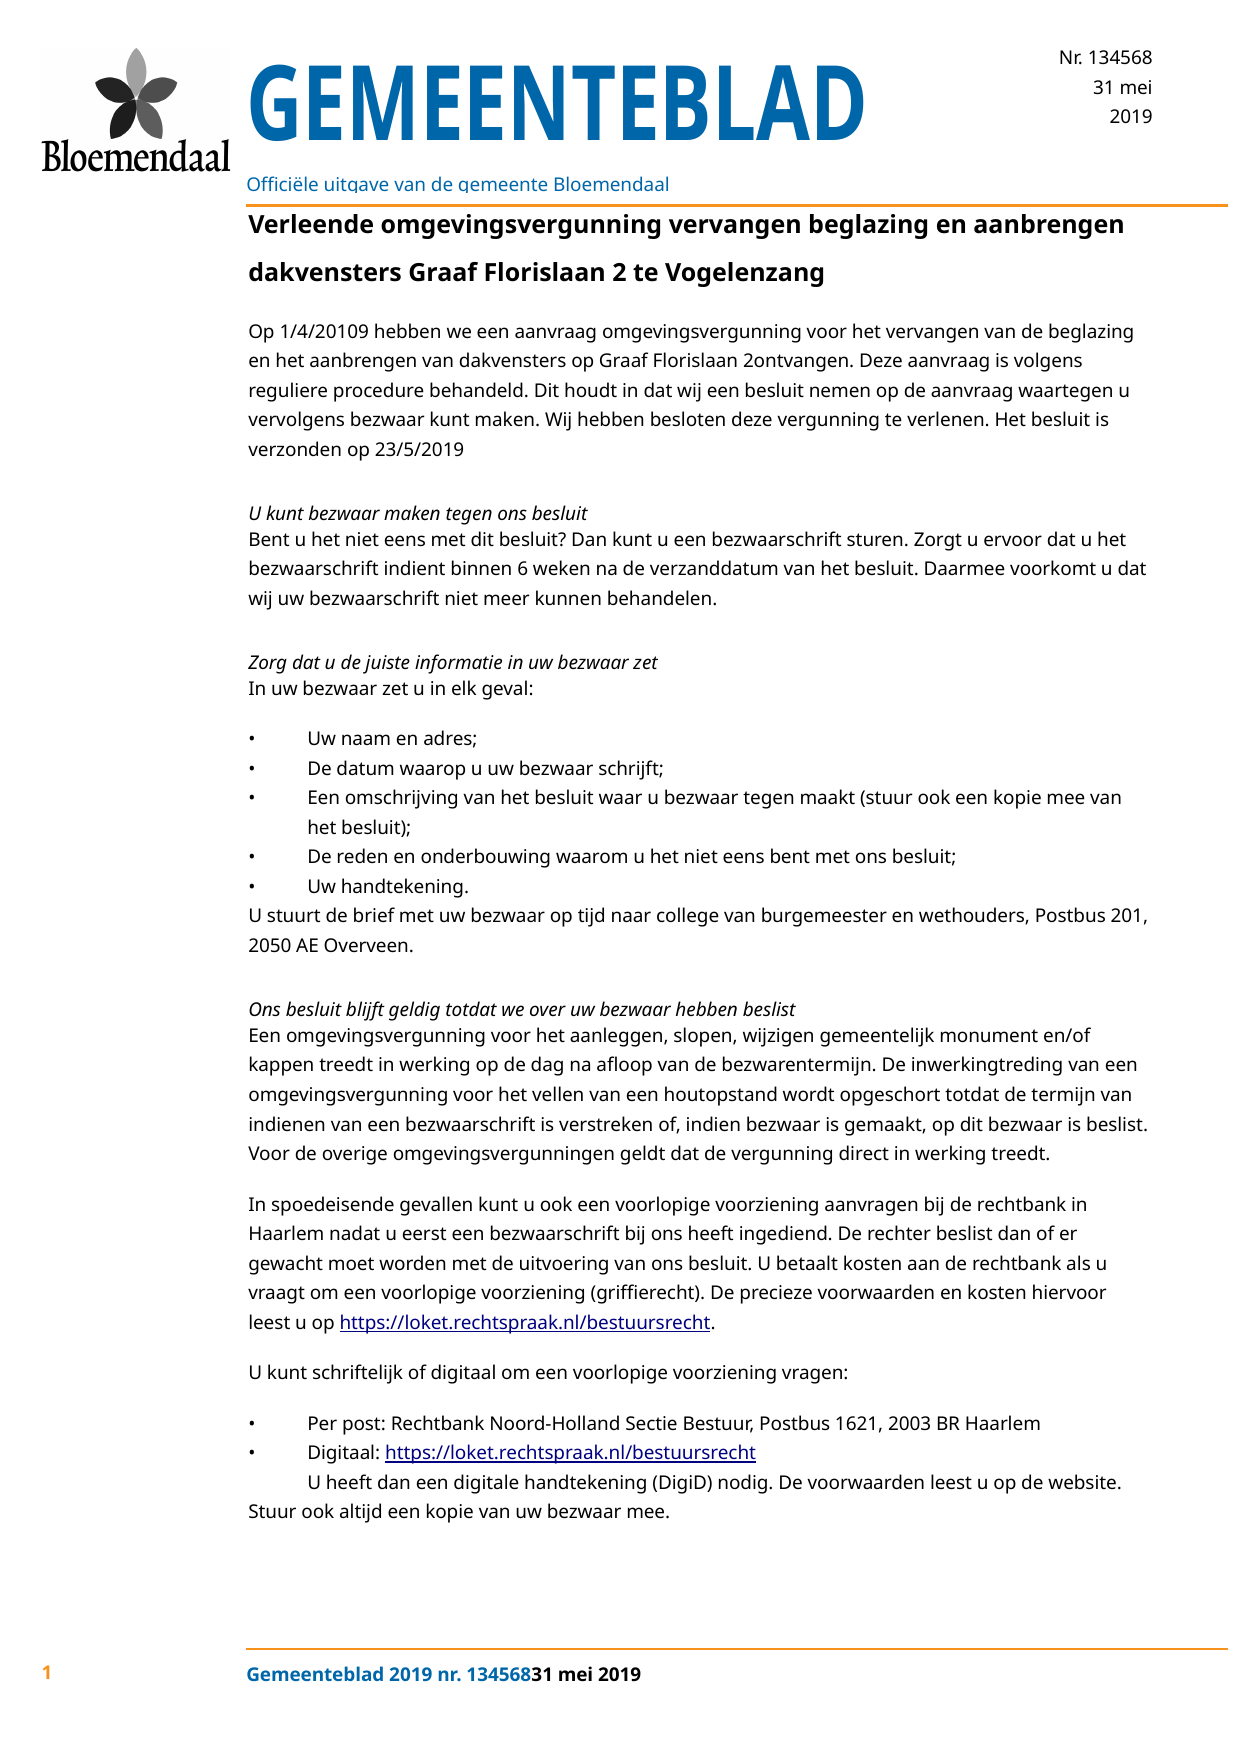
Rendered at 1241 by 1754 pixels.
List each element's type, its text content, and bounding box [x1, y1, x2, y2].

text Stuur ook altijd een kopie van uw bezwaar mee. [248, 1499, 1152, 1524]
list De datum waarop u uw bezwaar schrijft; [248, 755, 1152, 781]
list Digitaal: https://loket.rechtspraak.nl/bestuursrecht [248, 1439, 1152, 1465]
text U stuurt de brief met uw bezwaar op tijd naar college van burgemeester en wethouders, Postbus 201, 2050 AE Overveen. [248, 903, 1152, 958]
text Ons besluit blijft geldig totdat we over uw bezwaar hebben beslist [248, 996, 1152, 1022]
list Een omschrijving van het besluit waar u bezwaar tegen maakt (stuur ook een kopie mee van het besluit); [248, 784, 1152, 840]
text In spoedeisende gevallen kunt u ook een voorlopige voorziening aanvragen bij de rechtbank in Haarlem nadat u eerst een bezwaarschrift bij ons heeft ingediend. De rechter beslist dan of er gewacht moet worden met de uitvoering van ons besluit. U betaalt kosten aan de rechtbank als u vraagt om een voorlopige voorziening (griffierecht). De precieze voorwaarden en kosten hiervoor leest u op https://loket.rechtspraak.nl/bestuursrecht. [248, 1191, 1152, 1335]
text U kunt schriftelijk of digitaal om een voorlopige voorziening vragen: [248, 1359, 1152, 1385]
text In uw bezwaar zet u in elk geval: [248, 675, 1152, 701]
list Uw naam en adres; [248, 725, 1152, 751]
list Uw handtekening. [248, 873, 1152, 899]
text Op 1/4/20109 hebben we een aanvraag omgevingsvergunning voor het vervangen van de beglazing en het aanbrengen van dakvensters op Graaf Florislaan 2ontvangen. Deze aanvraag is volgens reguliere procedure behandeld. Dit houdt in dat wij een besluit nemen op de aanvraag waartegen u vervolgens bezwaar kunt maken. Wij hebben besloten deze vergunning te verlenen. Het besluit is verzonden op 23/5/2019 [248, 318, 1152, 462]
list Per post: Rechtbank Noord-Holland Sectie Bestuur, Postbus 1621, 2003 BR Haarlem [248, 1410, 1152, 1436]
text Bent u het niet eens met dit besluit? Dan kunt u een bezwaarschrift sturen. Zorgt u ervoor dat u het bezwaarschrift indient binnen 6 weken na de verzanddatum van het besluit. Daarmee voorkomt u dat wij uw bezwaarschrift niet meer kunnen behandelen. [248, 526, 1152, 611]
text Een omgevingsvergunning voor het aanleggen, slopen, wijzigen gemeentelijk monument en/of kappen treedt in werking op de dag na afloop van de bezwarentermijn. De inwerkingtreding van een omgevingsvergunning voor het vellen van een houtopstand wordt opgeschort totdat de termijn van indienen van een bezwaarschrift is verstreken of, indien bezwaar is gemaakt, op dit bezwaar is beslist. Voor de overige omgevingsvergunningen geldt dat de vergunning direct in werking treedt. [248, 1022, 1152, 1166]
text Zorg dat u de juiste informatie in uw bezwaar zet [248, 649, 1152, 675]
text Verleende omgevingsvergunning vervangen beglazing en aanbrengen dakvensters Graaf Florislaan 2 te Vogelenzang [248, 207, 1152, 288]
picture [41, 47, 231, 172]
text U kunt bezwaar maken tegen ons besluit [248, 500, 1152, 526]
list De reden en onderbouwing waarom u het niet eens bent met ons besluit; [248, 843, 1152, 869]
list U heeft dan een digitale handtekening (DigiD) nodig. De voorwaarden leest u op de website. [248, 1469, 1152, 1495]
